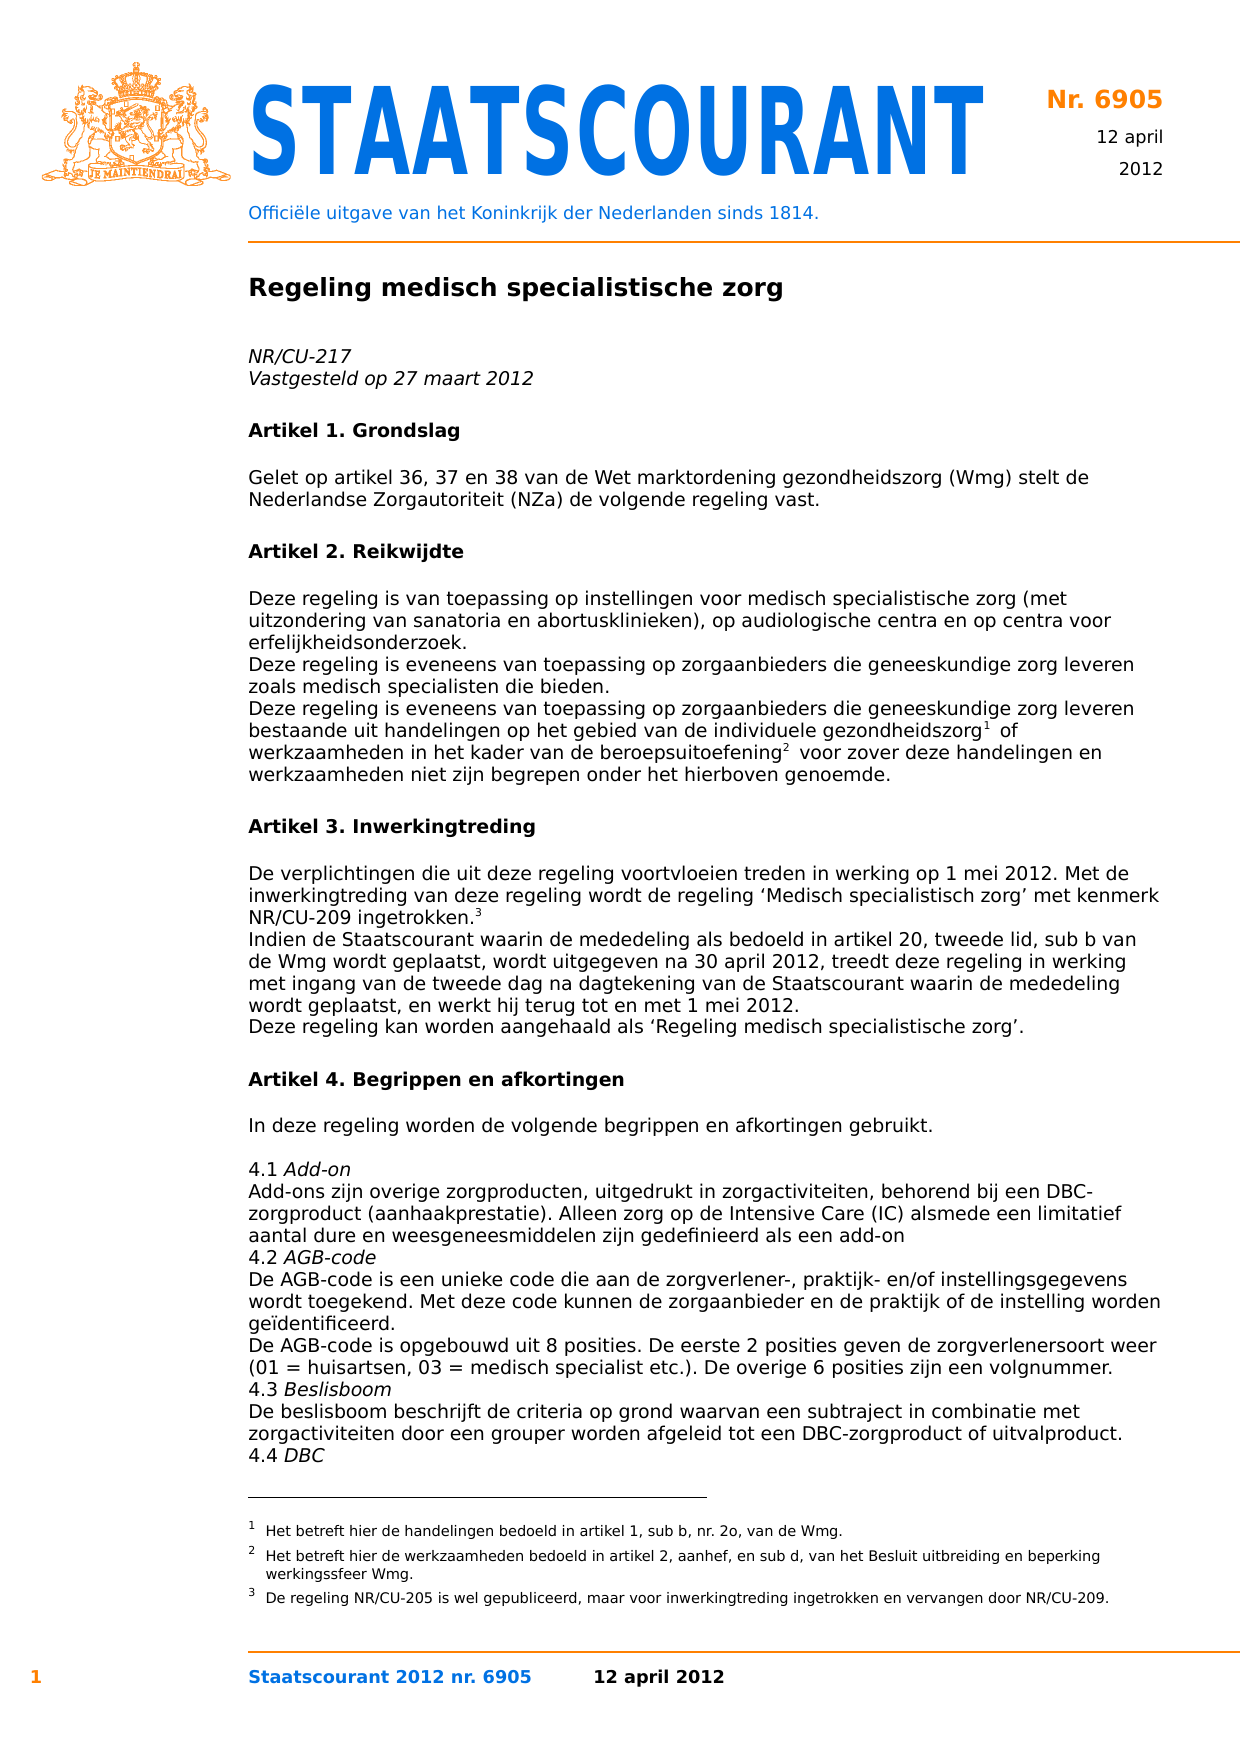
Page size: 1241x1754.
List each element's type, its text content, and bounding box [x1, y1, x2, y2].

text De AGB-code is opgebouwd uit 8 posities. De eerste 2 posities geven de zorgverlenersoort weer (01 = huisartsen, 03 = medisch specialist etc.). De overige 6 posities zijn een volgnummer. [248, 1335, 1163, 1379]
table_header STAATSCOURANT [248, 62, 998, 203]
text De beslisboom beschrijft de criteria op grond waarvan een subtraject in combinatie met zorgactiviteiten door een grouper worden afgeleid tot een DBC-zorgproduct of uitvalproduct. [248, 1401, 1163, 1445]
text De regeling NR/CU-205 is wel gepubliceerd, maar voor inwerkingtreding ingetrokken en vervangen door NR/CU-209. [248, 1586, 1163, 1608]
text 4.3 Beslisboom [248, 1379, 1163, 1401]
text De AGB-code is een unieke code die aan de zorgverlener-, praktijk- en/of instellingsgegevens wordt toegekend. Met deze code kunnen de zorgaanbieder en de praktijk of de instelling worden geïdentificeerd. [248, 1269, 1163, 1335]
table_header Nr. 6905 [998, 62, 1240, 121]
text Add-ons zijn overige zorgproducten, uitgedrukt in zorgactiviteiten, behorend bij een DBC-zorgproduct (aanhaakprestatie). Alleen zorg op de Intensive Care (IC) alsmede een limitatief aantal dure en weesgeneesmiddelen zijn gedefinieerd als een add-on [248, 1181, 1163, 1247]
text In deze regeling worden de volgende begrippen en afkortingen gebruikt. [248, 1115, 1163, 1137]
text Vastgesteld op 27 maart 2012 [248, 368, 1163, 390]
text 4.1 Add-on [248, 1159, 1163, 1181]
text Het betreft hier de werkzaamheden bedoeld in artikel 2, aanhef, en sub d, van het Besluit uitbreiding en beperking werkingssfeer Wmg. [248, 1544, 1163, 1583]
text Deze regeling kan worden aangehaald als ‘Regeling medisch specialistische zorg’. [248, 1016, 1163, 1038]
subtitle Artikel 1. Grondslag [248, 420, 1163, 442]
subtitle Artikel 3. Inwerkingtreding [248, 816, 1163, 838]
text Het betreft hier de handelingen bedoeld in artikel 1, sub b, nr. 2o, van de Wmg. [248, 1519, 1163, 1541]
subtitle Artikel 2. Reikwijdte [248, 541, 1163, 563]
picture [41, 62, 231, 186]
table_cell 2012 [998, 153, 1240, 203]
subtitle Regeling medisch specialistische zorg [248, 273, 1163, 302]
text Deze regeling is eveneens van toepassing op zorgaanbieders die geneeskundige zorg leveren bestaande uit handelingen op het gebied van de individuele gezondheidszorg of werkzaamheden in het kader van de beroepsuitoefening voor zover deze handelingen en werkzaamheden niet zijn begrepen onder het hierboven genoemde. [248, 698, 1163, 786]
text Indien de Staatscourant waarin de mededeling als bedoeld in artikel 20, tweede lid, sub b van de Wmg wordt geplaatst, wordt uitgegeven na 30 april 2012, treedt deze regeling in werking met ingang van de tweede dag na dagtekening van de Staatscourant waarin de mededeling wordt geplaatst, en werkt hij terug tot en met 1 mei 2012. [248, 928, 1163, 1016]
text NR/CU-217 [248, 346, 1163, 368]
table_cell 12 april [998, 121, 1240, 153]
text Deze regeling is van toepassing op instellingen voor medisch specialistische zorg (met uitzondering van sanatoria en abortusklinieken), op audiologische centra en op centra voor erfelijkheidsonderzoek. [248, 588, 1163, 654]
subtitle Artikel 4. Begrippen en afkortingen [248, 1068, 1163, 1090]
text Deze regeling is eveneens van toepassing op zorgaanbieders die geneeskundige zorg leveren zoals medisch specialisten die bieden. [248, 654, 1163, 698]
text De verplichtingen die uit deze regeling voortvloeien treden in werking op 1 mei 2012. Met de inwerkingtreding van deze regeling wordt de regeling ‘Medisch specialistisch zorg’ met kenmerk NR/CU-209 ingetrokken. [248, 863, 1163, 928]
text 4.4 DBC [248, 1445, 1163, 1467]
table_header [25, 62, 248, 241]
text Gelet op artikel 36, 37 en 38 van de Wet marktordening gezondheidszorg (Wmg) stelt de Nederlandse Zorgautoriteit (NZa) de volgende regeling vast. [248, 467, 1163, 511]
table_cell Officiële uitgave van het Koninkrijk der Nederlanden sinds 1814. [248, 203, 1240, 241]
text 4.2 AGB-code [248, 1247, 1163, 1269]
